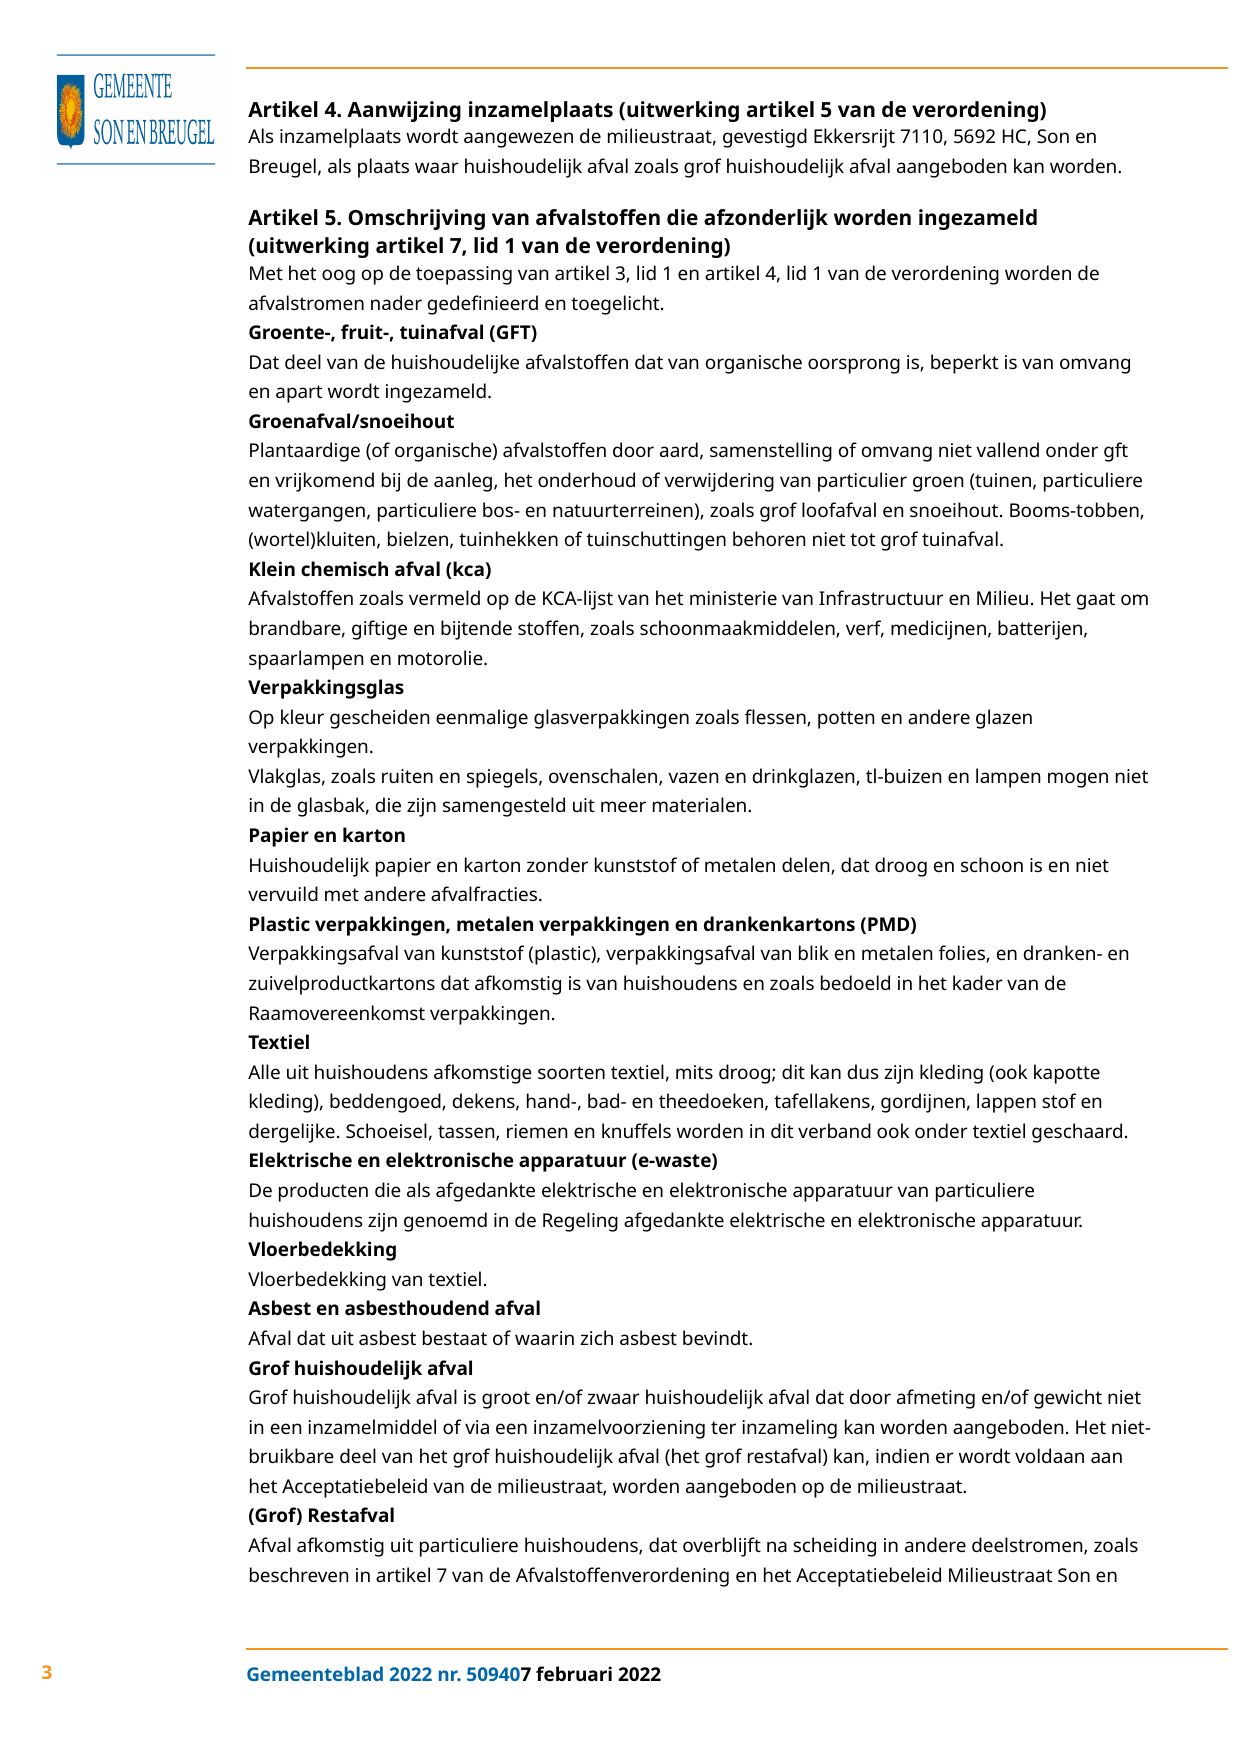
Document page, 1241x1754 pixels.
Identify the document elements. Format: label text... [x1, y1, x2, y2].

text Huishoudelijk papier en karton zonder kunststof of metalen delen, dat droog en schoon is en niet vervuild met andere afvalfracties. [248, 852, 1152, 907]
text Grof huishoudelijk afval [248, 1355, 1152, 1380]
text Met het oog op de toepassing van artikel 3, lid 1 en artikel 4, lid 1 van de verordening worden de afvalstromen nader gedefinieerd en toegelicht. [248, 260, 1152, 315]
text Vloerbedekking van textiel. [248, 1266, 1152, 1292]
text Elektrische en elektronische apparatuur (e-waste) [248, 1148, 1152, 1173]
text Plantaardige (of organische) afvalstoffen door aard, samenstelling of omvang niet vallend onder gft en vrijkomend bij de aanleg, het onderhoud of verwijdering van particulier groen (tuinen, particuliere watergangen, particuliere bos- en natuurterreinen), zoals grof loofafval en snoeihout. Booms-tobben, (wortel)kluiten, bielzen, tuinhekken of tuinschuttingen behoren niet tot grof tuinafval. [248, 438, 1152, 552]
text Papier en karton [248, 822, 1152, 848]
text Grof huishoudelijk afval is groot en/of zwaar huishoudelijk afval dat door afmeting en/of gewicht niet in een inzamelmiddel of via een inzamelvoorziening ter inzameling kan worden aangeboden. Het niet-bruikbare deel van het grof huishoudelijk afval (het grof restafval) kan, indien er wordt voldaan aan het Acceptatiebeleid van de milieustraat, worden aangeboden op de milieustraat. [248, 1384, 1152, 1499]
text Artikel 4. Aanwijzing inzamelplaats (uitwerking artikel 5 van de verordening) [248, 95, 1152, 123]
text Klein chemisch afval (kca) [248, 556, 1152, 582]
text Plastic verpakkingen, metalen verpakkingen en drankenkartons (PMD) [248, 911, 1152, 937]
text Groente-, fruit-, tuinafval (GFT) [248, 319, 1152, 345]
text De producten die als afgedankte elektrische en elektronische apparatuur van particuliere huishoudens zijn genoemd in de Regeling afgedankte elektrische en elektronische apparatuur. [248, 1177, 1152, 1232]
text Textiel [248, 1029, 1152, 1055]
text Vlakglas, zoals ruiten en spiegels, ovenschalen, vazen en drinkglazen, tl-buizen en lampen mogen niet in de glasbak, die zijn samengesteld uit meer materialen. [248, 763, 1152, 818]
text Afval afkomstig uit particuliere huishoudens, dat overblijft na scheiding in andere deelstromen, zoals beschreven in artikel 7 van de Afvalstoffenverordening en het Acceptatiebeleid Milieustraat Son en [248, 1532, 1152, 1587]
text Afval dat uit asbest bestaat of waarin zich asbest bevindt. [248, 1325, 1152, 1351]
text Verpakkingsglas [248, 674, 1152, 700]
text Artikel 5. Omschrijving van afvalstoffen die afzonderlijk worden ingezameld (uitwerking artikel 7, lid 1 van de verordening) [248, 203, 1152, 260]
text Afvalstoffen zoals vermeld op de KCA-lijst van het ministerie van Infrastructuur en Milieu. Het gaat om brandbare, giftige en bijtende stoffen, zoals schoonmaakmiddelen, verf, medicijnen, batterijen, spaarlampen en motorolie. [248, 586, 1152, 670]
text Dat deel van de huishoudelijke afvalstoffen dat van organische oorsprong is, beperkt is van omvang en apart wordt ingezameld. [248, 349, 1152, 404]
text Asbest en asbesthoudend afval [248, 1296, 1152, 1321]
text Op kleur gescheiden eenmalige glasverpakkingen zoals flessen, potten en andere glazen verpakkingen. [248, 704, 1152, 759]
text (Grof) Restafval [248, 1503, 1152, 1528]
picture [41, 47, 231, 172]
text Vloerbedekking [248, 1236, 1152, 1262]
text Groenafval/snoeihout [248, 408, 1152, 434]
text Als inzamelplaats wordt aangewezen de milieustraat, gevestigd Ekkersrijt 7110, 5692 HC, Son en Breugel, als plaats waar huishoudelijk afval zoals grof huishoudelijk afval aangeboden kan worden. [248, 123, 1152, 178]
text Verpakkingsafval van kunststof (plastic), verpakkingsafval van blik en metalen folies, en dranken- en zuivelproductkartons dat afkomstig is van huishoudens en zoals bedoeld in het kader van de Raamovereenkomst verpakkingen. [248, 941, 1152, 1025]
text Alle uit huishoudens afkomstige soorten textiel, mits droog; dit kan dus zijn kleding (ook kapotte kleding), beddengoed, dekens, hand-, bad- en theedoeken, tafellakens, gordijnen, lappen stof en dergelijke. Schoeisel, tassen, riemen en knuffels worden in dit verband ook onder textiel geschaard. [248, 1059, 1152, 1144]
